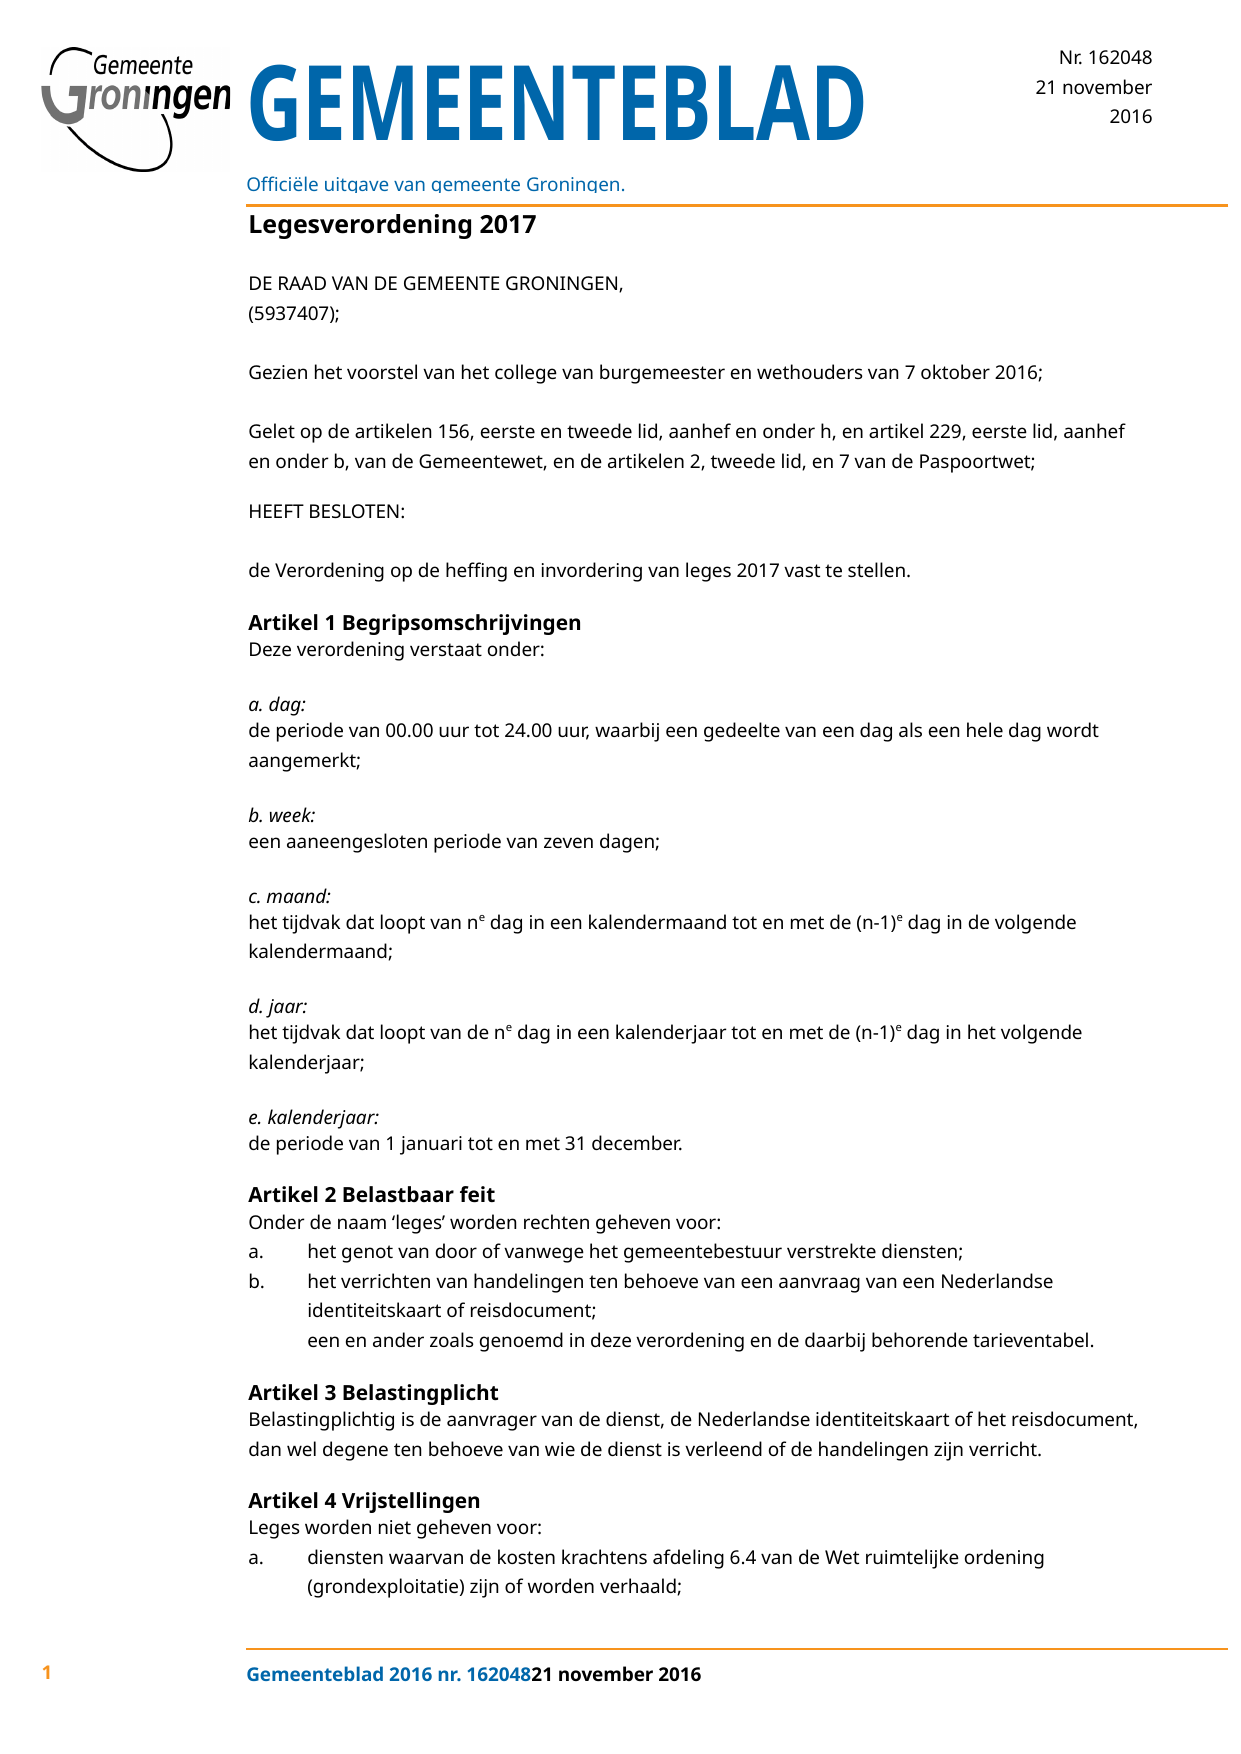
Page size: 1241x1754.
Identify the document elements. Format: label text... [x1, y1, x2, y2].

text Artikel 4 Vrijstellingen [248, 1486, 1152, 1514]
text een aaneengesloten periode van zeven dagen; [248, 828, 1152, 853]
text Legesverordening 2017 [248, 207, 1152, 241]
text het tijdvak dat loopt van ne dag in een kalendermaand tot en met de (n-1)e dag in de volgende kalendermaand; [248, 909, 1152, 964]
text HEEFT BESLOTEN: [248, 498, 1152, 524]
text b. week: [248, 802, 1152, 828]
text de periode van 00.00 uur tot 24.00 uur, waarbij een gedeelte van een dag als een hele dag wordt aangemerkt; [248, 717, 1152, 772]
text d. jaar: [248, 994, 1152, 1019]
list diensten waarvan de kosten krachtens afdeling 6.4 van de Wet ruimtelijke ordening (grondexploitatie) zijn of worden verhaald; [248, 1544, 1152, 1599]
picture [41, 47, 231, 172]
text Deze verordening verstaat onder: [248, 636, 1152, 662]
text (5937407); [248, 300, 1152, 326]
text a. dag: [248, 691, 1152, 717]
text Onder de naam ‘leges’ worden rechten geheven voor: [248, 1209, 1152, 1235]
list een en ander zoals genoemd in deze verordening en de daarbij behorende tarieventabel. [248, 1327, 1152, 1353]
text c. maand: [248, 883, 1152, 909]
text Artikel 1 Begripsomschrijvingen [248, 608, 1152, 636]
text de Verordening op de heffing en invordering van leges 2017 vast te stellen. [248, 557, 1152, 583]
text Gelet op de artikelen 156, eerste en tweede lid, aanhef en onder h, en artikel 229, eerste lid, aanhef en onder b, van de Gemeentewet, en de artikelen 2, tweede lid, en 7 van de Paspoortwet; [248, 418, 1152, 473]
text Leges worden niet geheven voor: [248, 1514, 1152, 1540]
text Artikel 2 Belastbaar feit [248, 1181, 1152, 1209]
text Belastingplichtig is de aanvrager van de dienst, de Nederlandse identiteitskaart of het reisdocument, dan wel degene ten behoeve van wie de dienst is verleend of de handelingen zijn verricht. [248, 1406, 1152, 1461]
list het genot van door of vanwege het gemeentebestuur verstrekte diensten; [248, 1238, 1152, 1264]
text het tijdvak dat loopt van de ne dag in een kalenderjaar tot en met de (n-1)e dag in het volgende kalenderjaar; [248, 1019, 1152, 1075]
text Gezien het voorstel van het college van burgemeester en wethouders van 7 oktober 2016; [248, 359, 1152, 385]
text Artikel 3 Belastingplicht [248, 1378, 1152, 1406]
list het verrichten van handelingen ten behoeve van een aanvraag van een Nederlandse identiteitskaart of reisdocument; [248, 1268, 1152, 1323]
text DE RAAD VAN DE GEMEENTE GRONINGEN, [248, 270, 1152, 296]
text de periode van 1 januari tot en met 31 december. [248, 1130, 1152, 1156]
text e. kalenderjaar: [248, 1104, 1152, 1130]
